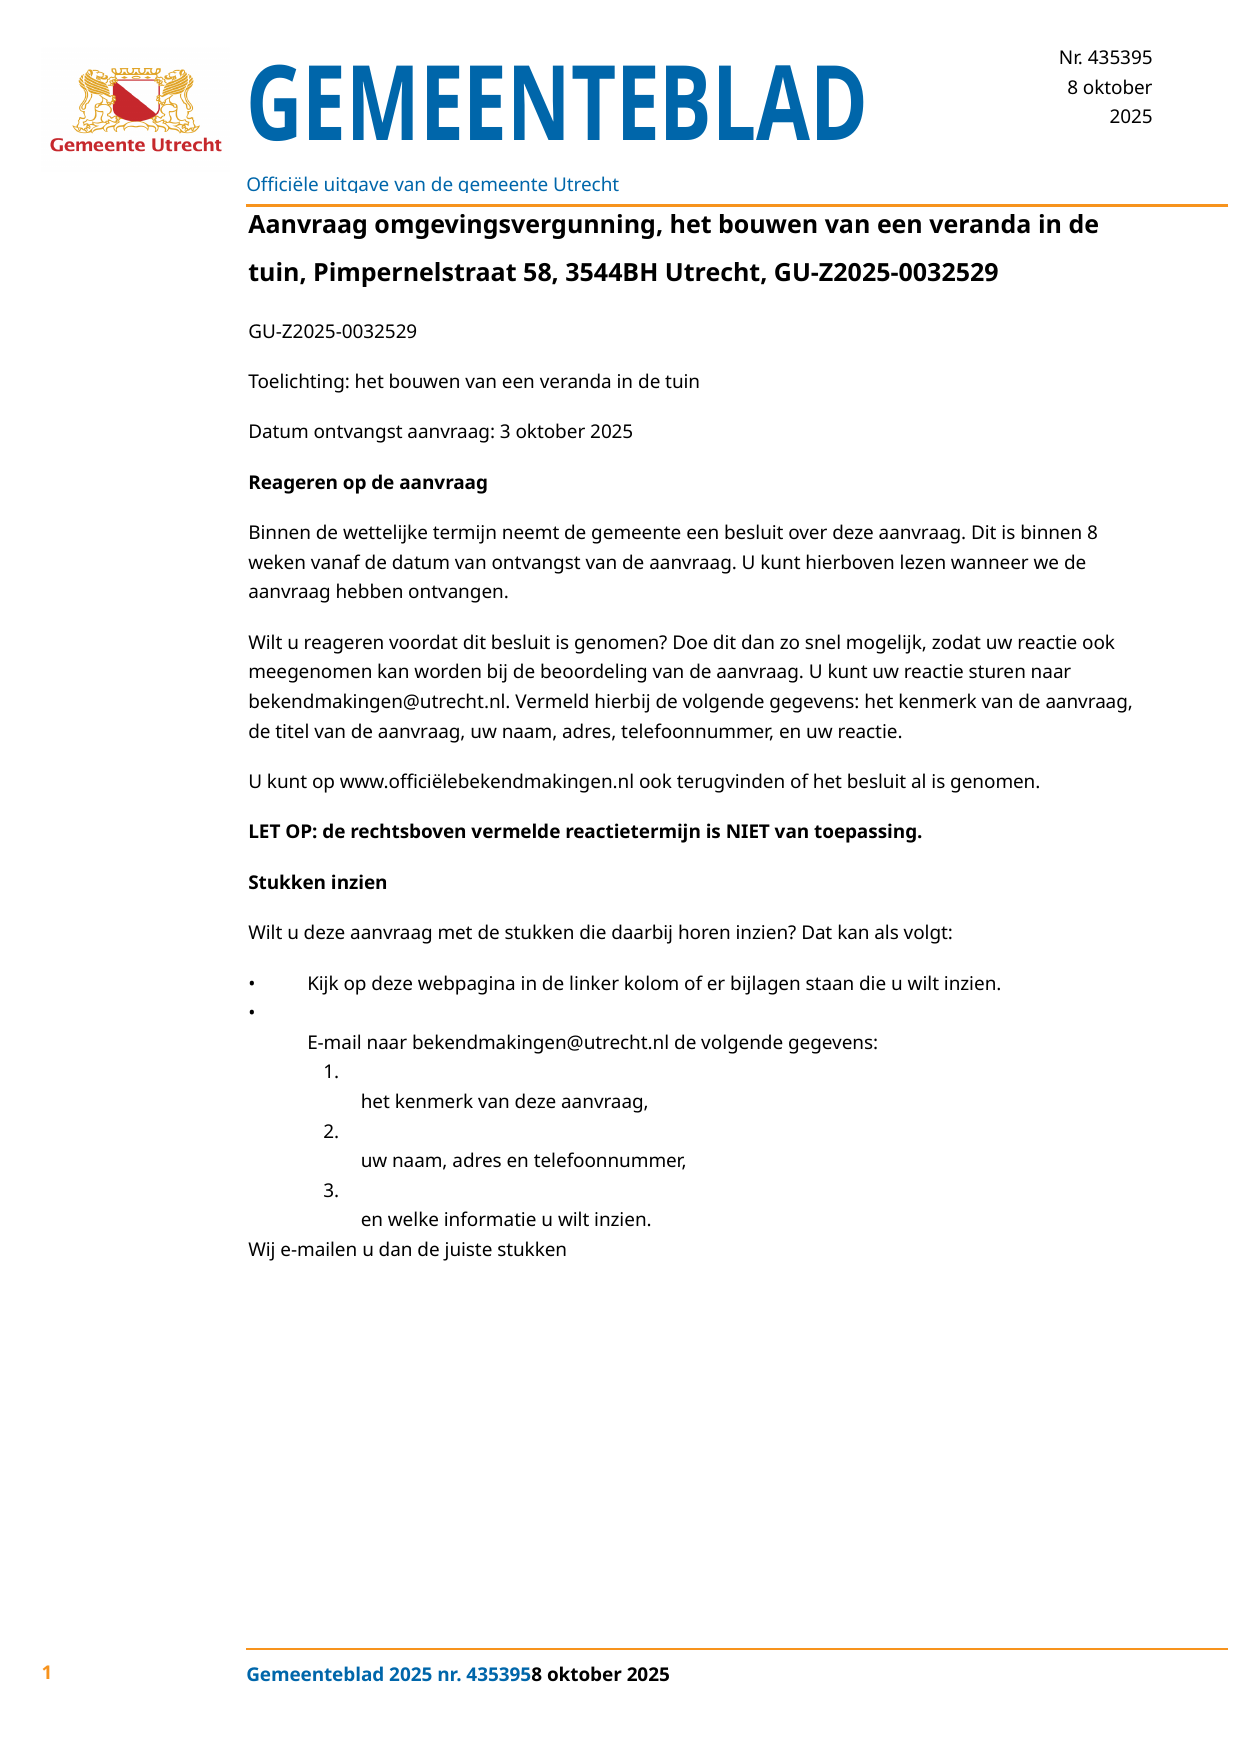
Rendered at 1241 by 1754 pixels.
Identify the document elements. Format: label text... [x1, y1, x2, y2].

list E-mail naar bekendmakingen@utrecht.nl de volgende gegevens: [248, 1029, 1152, 1055]
text LET OP: de rechtsboven vermelde reactietermijn is NIET van toepassing. [248, 819, 1152, 844]
text Binnen de wettelijke termijn neemt de gemeente een besluit over deze aanvraag. Dit is binnen 8 weken vanaf de datum van ontvangst van de aanvraag. U kunt hierboven lezen wanneer we de aanvraag hebben ontvangen. [248, 519, 1152, 604]
text Datum ontvangst aanvraag: 3 oktober 2025 [248, 419, 1152, 444]
picture [41, 47, 231, 172]
text U kunt op www.officiëlebekendmakingen.nl ook terugvinden of het besluit al is genomen. [248, 768, 1152, 794]
text Toelichting: het bouwen van een veranda in de tuin [248, 368, 1152, 394]
text Stukken inzien [248, 869, 1152, 895]
text Wilt u deze aanvraag met de stukken die daarbij horen inzien? Dat kan als volgt: [248, 919, 1152, 945]
list en welke informatie u wilt inzien. [323, 1207, 1152, 1232]
text Aanvraag omgevingsvergunning, het bouwen van een veranda in de tuin, Pimpernelstraat 58, 3544BH Utrecht, GU-Z2025-0032529 [248, 207, 1152, 288]
text Wij e-mailen u dan de juiste stukken [248, 1236, 1152, 1262]
list Kijk op deze webpagina in de linker kolom of er bijlagen staan die u wilt inzien. [248, 970, 1152, 996]
text GU-Z2025-0032529 [248, 318, 1152, 344]
list uw naam, adres en telefoonnummer, [323, 1147, 1152, 1173]
text Wilt u reageren voordat dit besluit is genomen? Doe dit dan zo snel mogelijk, zodat uw reactie ook meegenomen kan worden bij de beoordeling van de aanvraag. U kunt uw reactie sturen naar bekendmakingen@utrecht.nl. Vermeld hierbij de volgende gegevens: het kenmerk van de aanvraag, de titel van de aanvraag, uw naam, adres, telefoonnummer, en uw reactie. [248, 629, 1152, 744]
list het kenmerk van deze aanvraag, [323, 1088, 1152, 1114]
text Reageren op de aanvraag [248, 469, 1152, 495]
